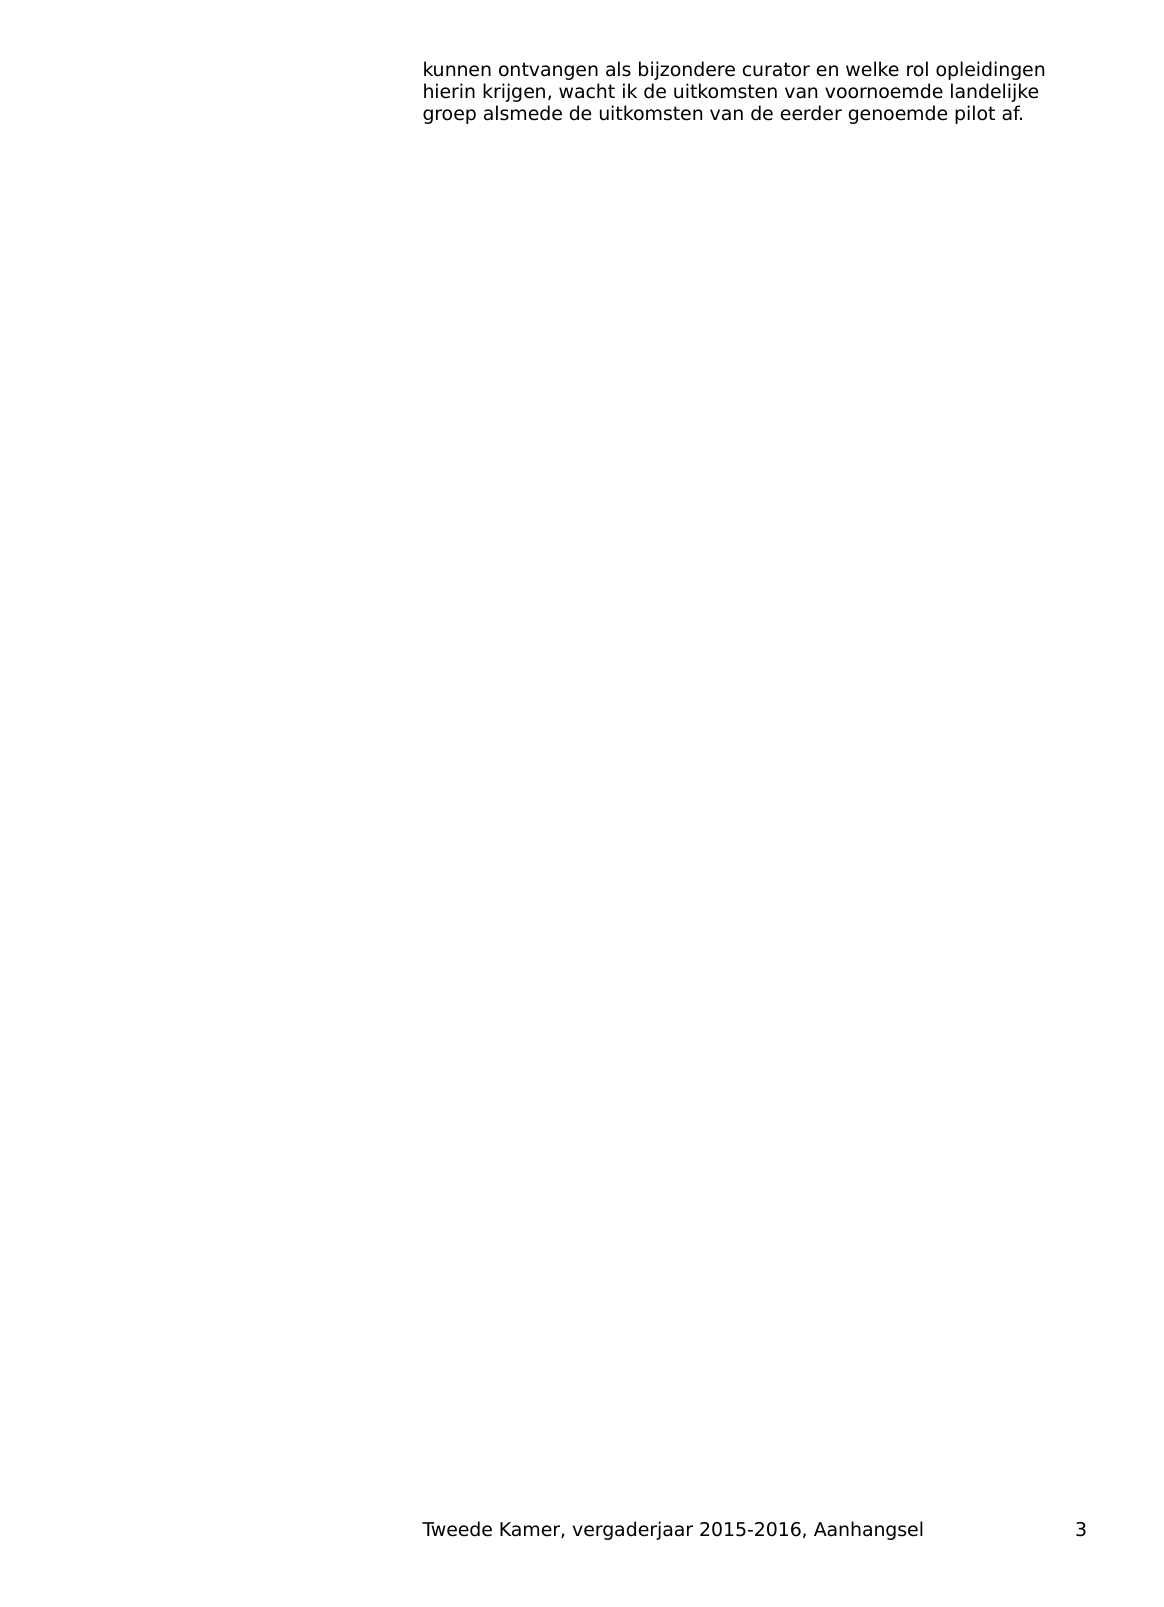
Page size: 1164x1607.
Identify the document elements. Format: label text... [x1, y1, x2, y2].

text kunnen ontvangen als bijzondere curator en welke rol opleidingen hierin krijgen, wacht ik de uitkomsten van voornoemde landelijke groep alsmede de uitkomsten van de eerder genoemde pilot af. [422, 59, 1087, 125]
